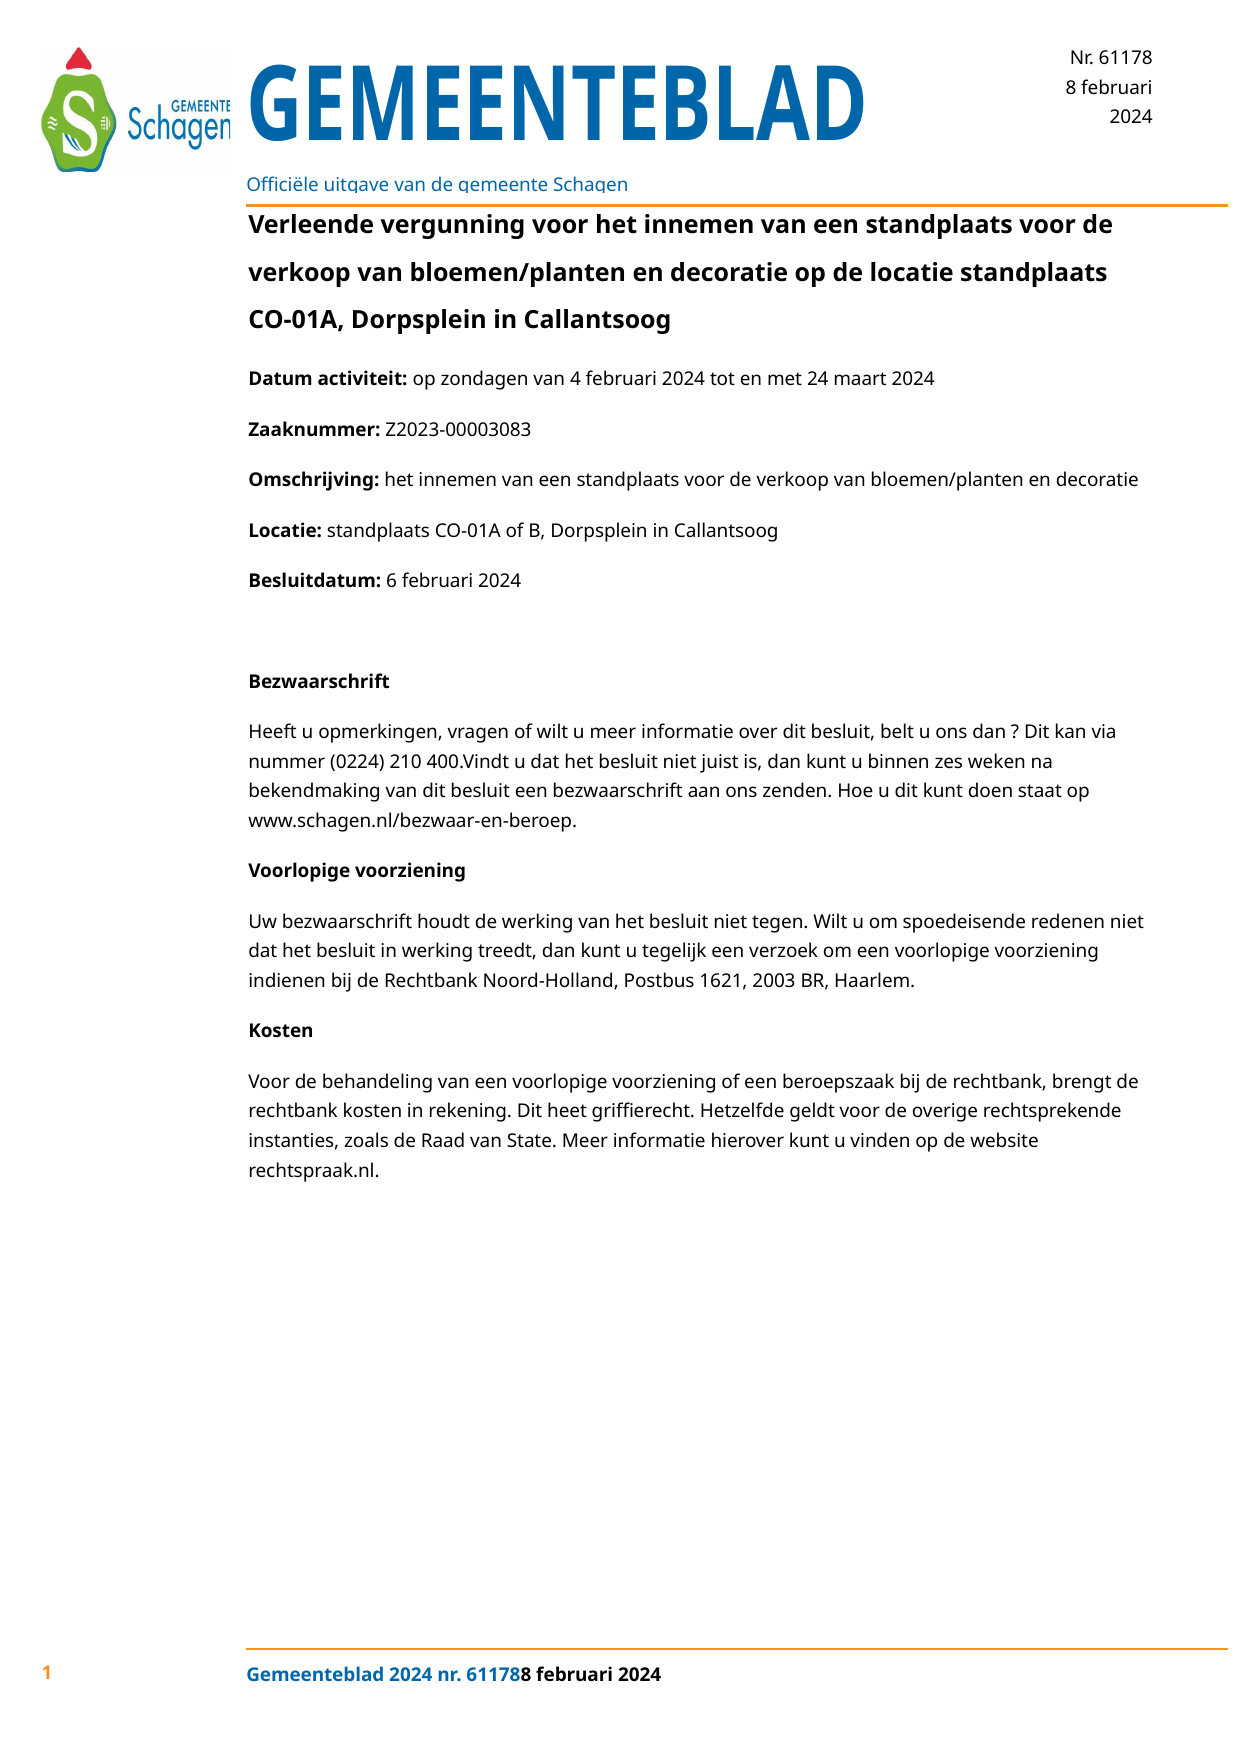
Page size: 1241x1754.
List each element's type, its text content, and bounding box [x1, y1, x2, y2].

text Uw bezwaarschrift houdt de werking van het besluit niet tegen. Wilt u om spoedeisende redenen niet dat het besluit in werking treedt, dan kunt u tegelijk een verzoek om een voorlopige voorziening indienen bij de Rechtbank Noord-Holland, Postbus 1621, 2003 BR, Haarlem. [248, 908, 1152, 993]
text Zaaknummer: Z2023-00003083 [248, 416, 1152, 442]
text Voor de behandeling van een voorlopige voorziening of een beroepszaak bij de rechtbank, brengt de rechtbank kosten in rekening. Dit heet griffierecht. Hetzelfde geldt voor de overige rechtsprekende instanties, zoals de Raad van State. Meer informatie hierover kunt u vinden op de website rechtspraak.nl. [248, 1068, 1152, 1182]
text Voorlopige voorziening [248, 858, 1152, 883]
text Omschrijving: het innemen van een standplaats voor de verkoop van bloemen/planten en decoratie [248, 466, 1152, 492]
text Bezwaarschrift [248, 668, 1152, 694]
text Verleende vergunning voor het innemen van een standplaats voor de verkoop van bloemen/planten en decoratie op de locatie standplaats CO-01A, Dorpsplein in Callantsoog [248, 207, 1152, 336]
text Locatie: standplaats CO-01A of B, Dorpsplein in Callantsoog [248, 517, 1152, 542]
text Datum activiteit: op zondagen van 4 februari 2024 tot en met 24 maart 2024 [248, 366, 1152, 391]
text Kosten [248, 1018, 1152, 1043]
text Besluitdatum: 6 februari 2024 [248, 567, 1152, 593]
text Heeft u opmerkingen, vragen of wilt u meer informatie over dit besluit, belt u ons dan ? Dit kan via nummer (0224) 210 400.Vindt u dat het besluit niet juist is, dan kunt u binnen zes weken na bekendmaking van dit besluit een bezwaarschrift aan ons zenden. Hoe u dit kunt doen staat op www.schagen.nl/bezwaar-en-beroep. [248, 718, 1152, 833]
picture [41, 47, 231, 172]
